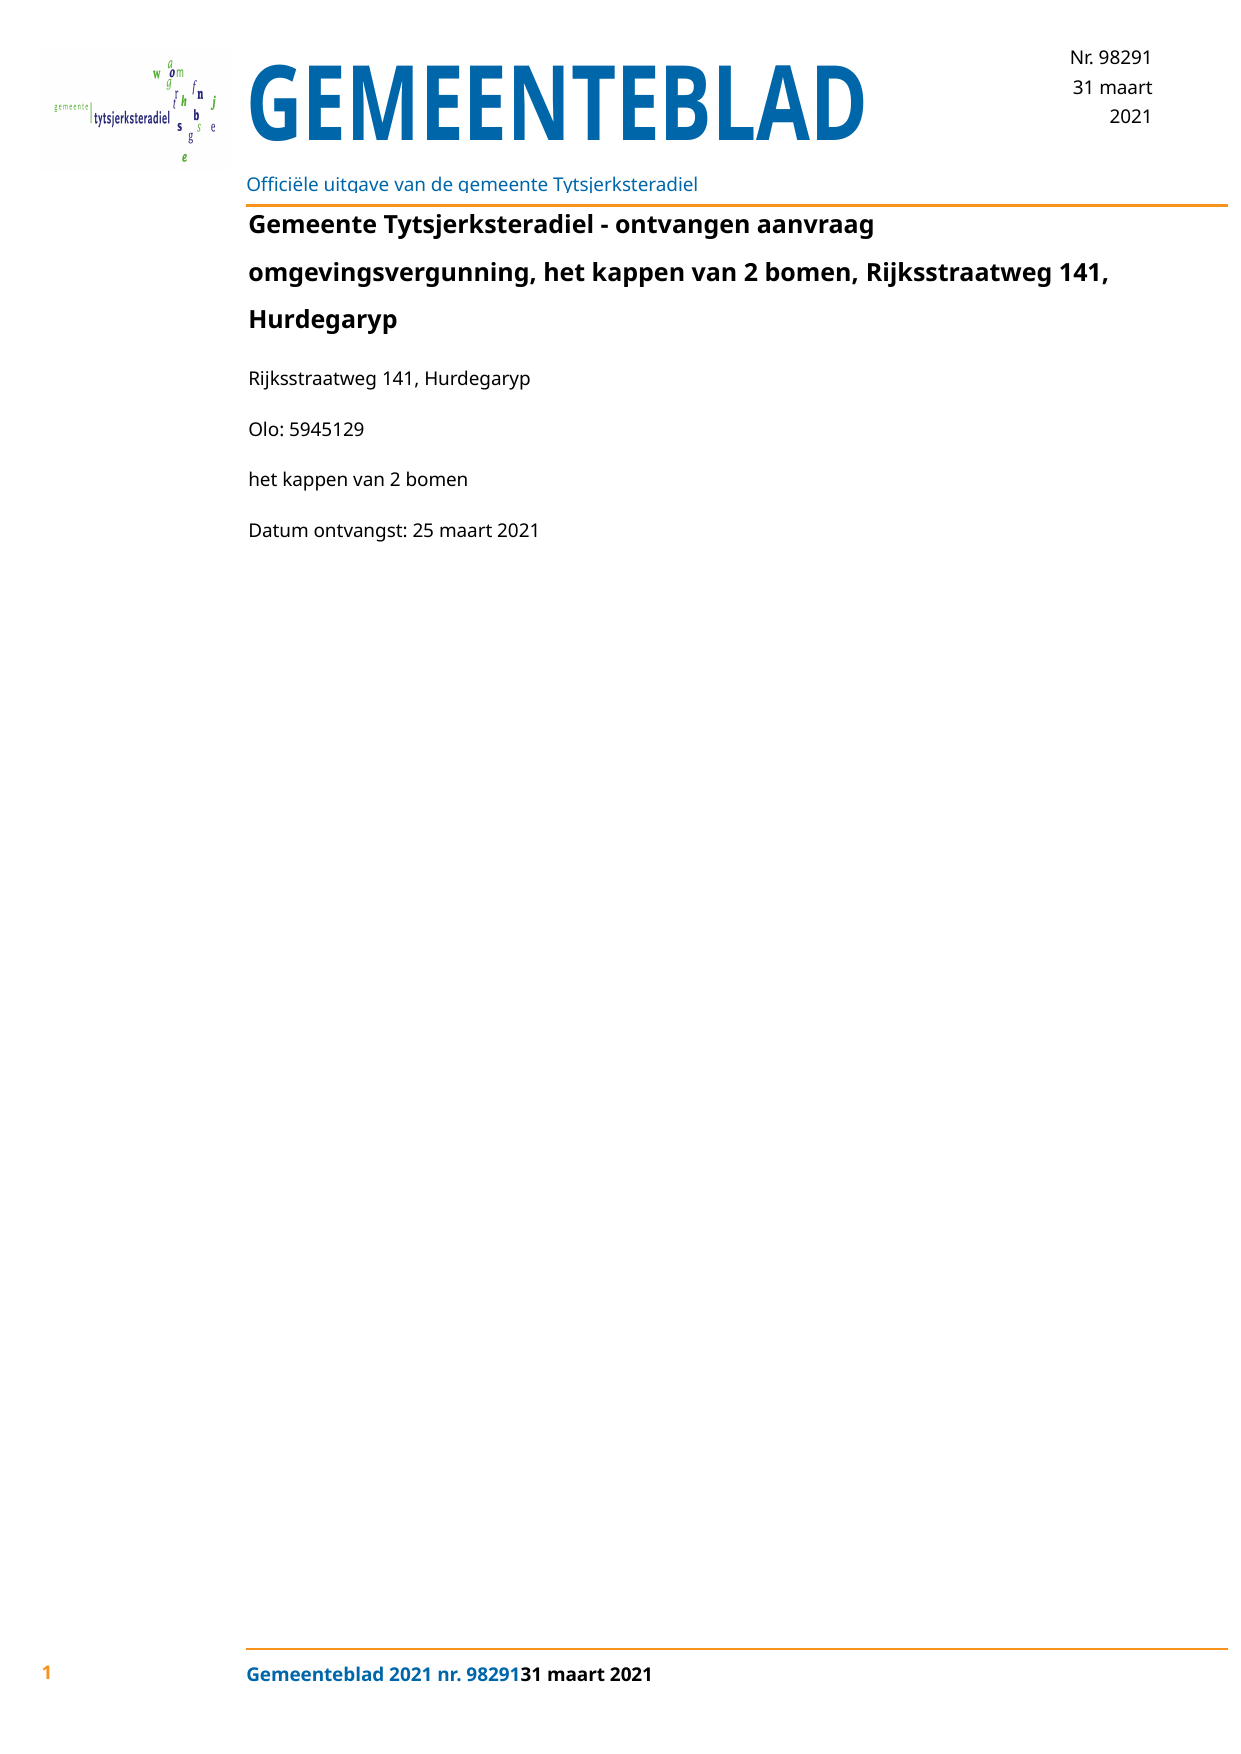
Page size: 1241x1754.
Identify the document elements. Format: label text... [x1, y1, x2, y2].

picture [41, 47, 231, 172]
text Rijksstraatweg 141, Hurdegaryp [248, 366, 1152, 391]
text Olo: 5945129 [248, 416, 1152, 442]
text het kappen van 2 bomen [248, 466, 1152, 492]
text Datum ontvangst: 25 maart 2021 [248, 517, 1152, 542]
text Gemeente Tytsjerksteradiel - ontvangen aanvraag omgevingsvergunning, het kappen van 2 bomen, Rijksstraatweg 141, Hurdegaryp [248, 207, 1152, 336]
